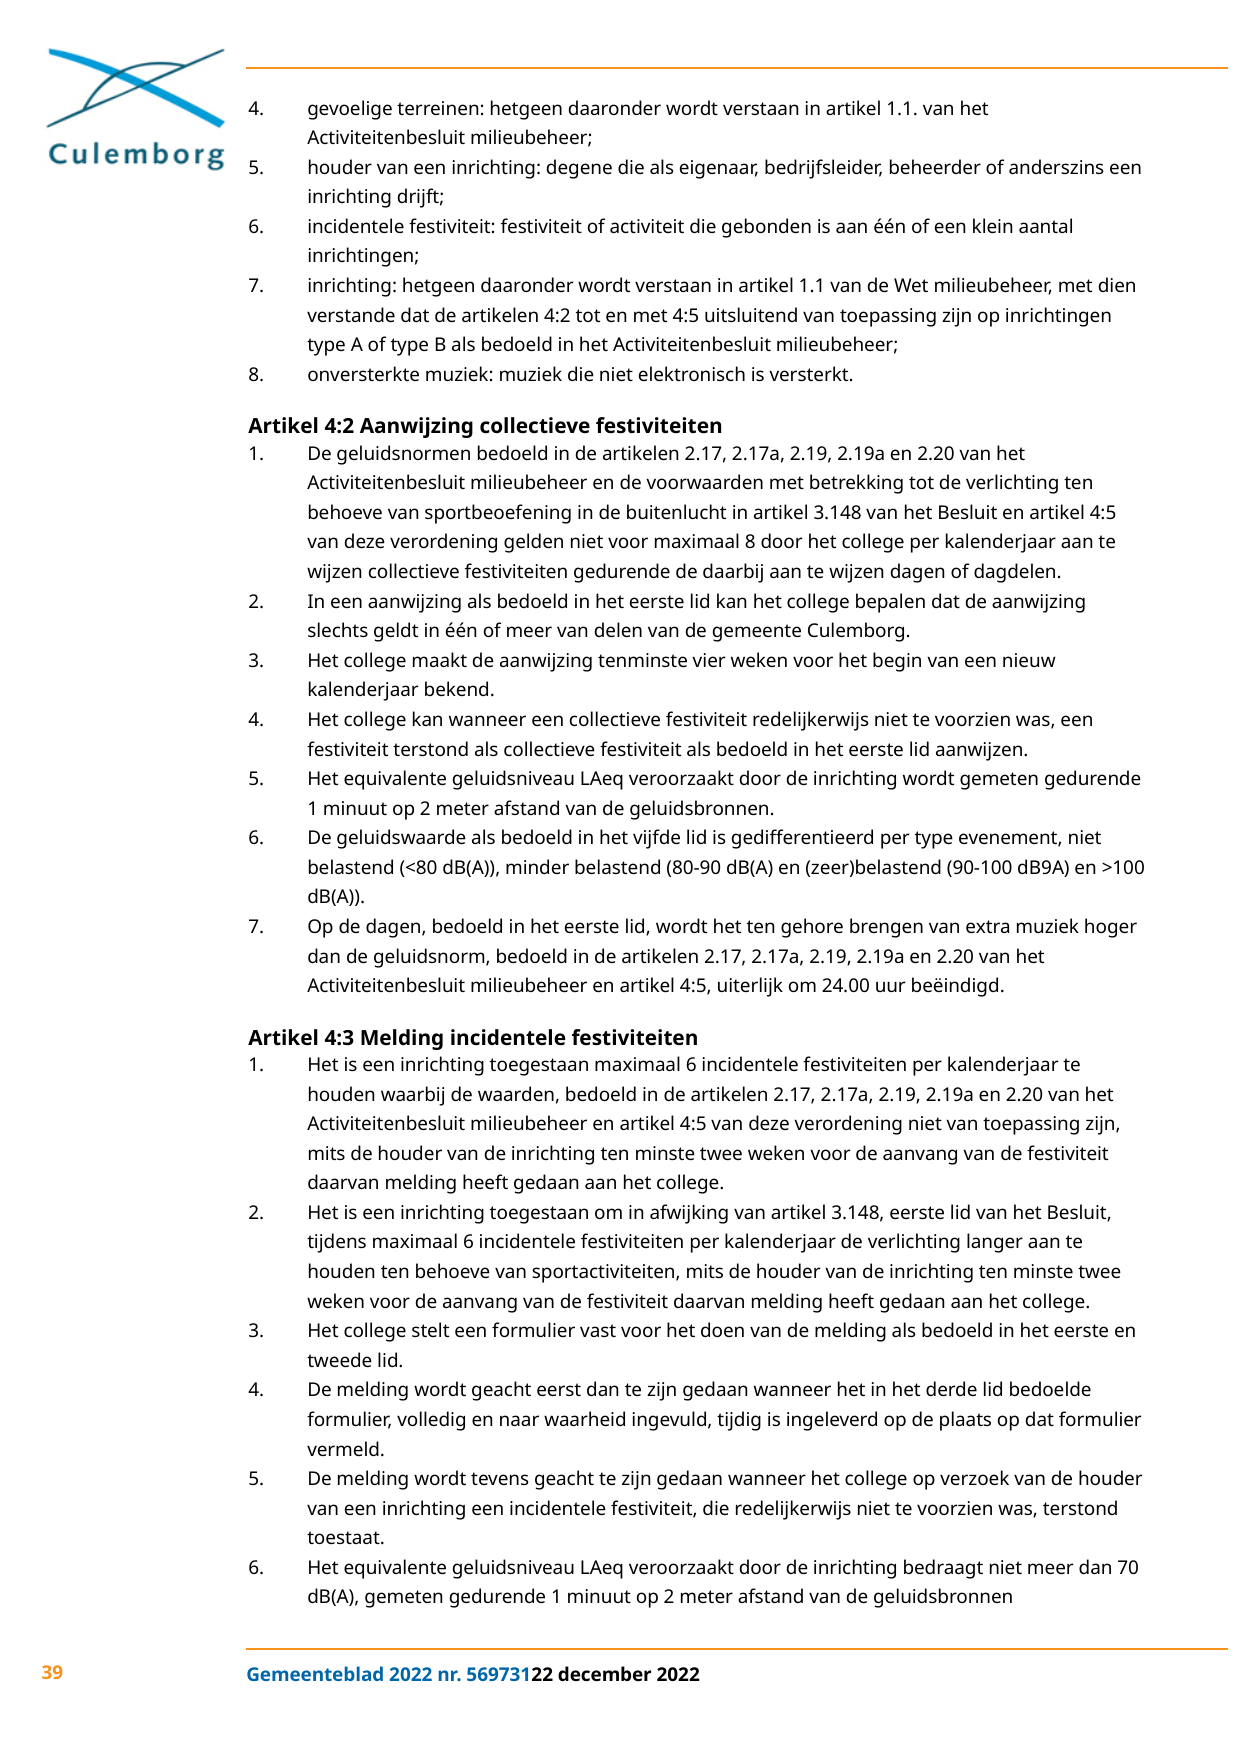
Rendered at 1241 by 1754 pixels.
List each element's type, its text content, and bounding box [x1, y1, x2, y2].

list incidentele festiviteit: festiviteit of activiteit die gebonden is aan één of een klein aantal inrichtingen; [248, 213, 1152, 268]
list Het is een inrichting toegestaan maximaal 6 incidentele festiviteiten per kalenderjaar te houden waarbij de waarden, bedoeld in de artikelen 2.17, 2.17a, 2.19, 2.19a en 2.20 van het Activiteitenbesluit milieubeheer en artikel 4:5 van deze verordening niet van toepassing zijn, mits de houder van de inrichting ten minste twee weken voor de aanvang van de festiviteit daarvan melding heeft gedaan aan het college. [248, 1051, 1152, 1195]
list De geluidsnormen bedoeld in de artikelen 2.17, 2.17a, 2.19, 2.19a en 2.20 van het Activiteitenbesluit milieubeheer en de voorwaarden met betrekking tot de verlichting ten behoeve van sportbeoefening in de buitenlucht in artikel 3.148 van het Besluit en artikel 4:5 van deze verordening gelden niet voor maximaal 8 door het college per kalenderjaar aan te wijzen collectieve festiviteiten gedurende de daarbij aan te wijzen dagen of dagdelen. [248, 440, 1152, 584]
list Het is een inrichting toegestaan om in afwijking van artikel 3.148, eerste lid van het Besluit, tijdens maximaal 6 incidentele festiviteiten per kalenderjaar de verlichting langer aan te houden ten behoeve van sportactiviteiten, mits de houder van de inrichting ten minste twee weken voor de aanvang van de festiviteit daarvan melding heeft gedaan aan het college. [248, 1199, 1152, 1314]
text Artikel 4:3 Melding incidentele festiviteiten [248, 1023, 1152, 1051]
list In een aanwijzing als bedoeld in het eerste lid kan het college bepalen dat de aanwijzing slechts geldt in één of meer van delen van de gemeente Culemborg. [248, 588, 1152, 643]
list De melding wordt geacht eerst dan te zijn gedaan wanneer het in het derde lid bedoelde formulier, volledig en naar waarheid ingevuld, tijdig is ingeleverd op de plaats op dat formulier vermeld. [248, 1377, 1152, 1462]
list onversterkte muziek: muziek die niet elektronisch is versterkt. [248, 361, 1152, 387]
list houder van een inrichting: degene die als eigenaar, bedrijfsleider, beheerder of anderszins een inrichting drijft; [248, 154, 1152, 209]
list gevoelige terreinen: hetgeen daaronder wordt verstaan in artikel 1.1. van het Activiteitenbesluit milieubeheer; [248, 95, 1152, 150]
list De melding wordt tevens geacht te zijn gedaan wanneer het college op verzoek van de houder van een inrichting een incidentele festiviteit, die redelijkerwijs niet te voorzien was, terstond toestaat. [248, 1465, 1152, 1550]
list inrichting: hetgeen daaronder wordt verstaan in artikel 1.1 van de Wet milieubeheer, met dien verstande dat de artikelen 4:2 tot en met 4:5 uitsluitend van toepassing zijn op inrichtingen type A of type B als bedoeld in het Activiteitenbesluit milieubeheer; [248, 272, 1152, 357]
list Het college stelt een formulier vast voor het doen van de melding als bedoeld in het eerste en tweede lid. [248, 1317, 1152, 1373]
list Het college maakt de aanwijzing tenminste vier weken voor het begin van een nieuw kalenderjaar bekend. [248, 647, 1152, 702]
list Het equivalente geluidsniveau LAeq veroorzaakt door de inrichting bedraagt niet meer dan 70 dB(A), gemeten gedurende 1 minuut op 2 meter afstand van de geluidsbronnen [248, 1554, 1152, 1609]
list Op de dagen, bedoeld in het eerste lid, wordt het ten gehore brengen van extra muziek hoger dan de geluidsnorm, bedoeld in de artikelen 2.17, 2.17a, 2.19, 2.19a en 2.20 van het Activiteitenbesluit milieubeheer en artikel 4:5, uiterlijk om 24.00 uur beëindigd. [248, 913, 1152, 998]
list Het college kan wanneer een collectieve festiviteit redelijkerwijs niet te voorzien was, een festiviteit terstond als collectieve festiviteit als bedoeld in het eerste lid aanwijzen. [248, 706, 1152, 761]
list De geluidswaarde als bedoeld in het vijfde lid is gedifferentieerd per type evenement, niet belastend (<80 dB(A)), minder belastend (80-90 dB(A) en (zeer)belastend (90-100 dB9A) en >100 dB(A)). [248, 824, 1152, 909]
text Artikel 4:2 Aanwijzing collectieve festiviteiten [248, 411, 1152, 440]
list Het equivalente geluidsniveau LAeq veroorzaakt door de inrichting wordt gemeten gedurende 1 minuut op 2 meter afstand van de geluidsbronnen. [248, 765, 1152, 821]
picture [41, 47, 231, 172]
